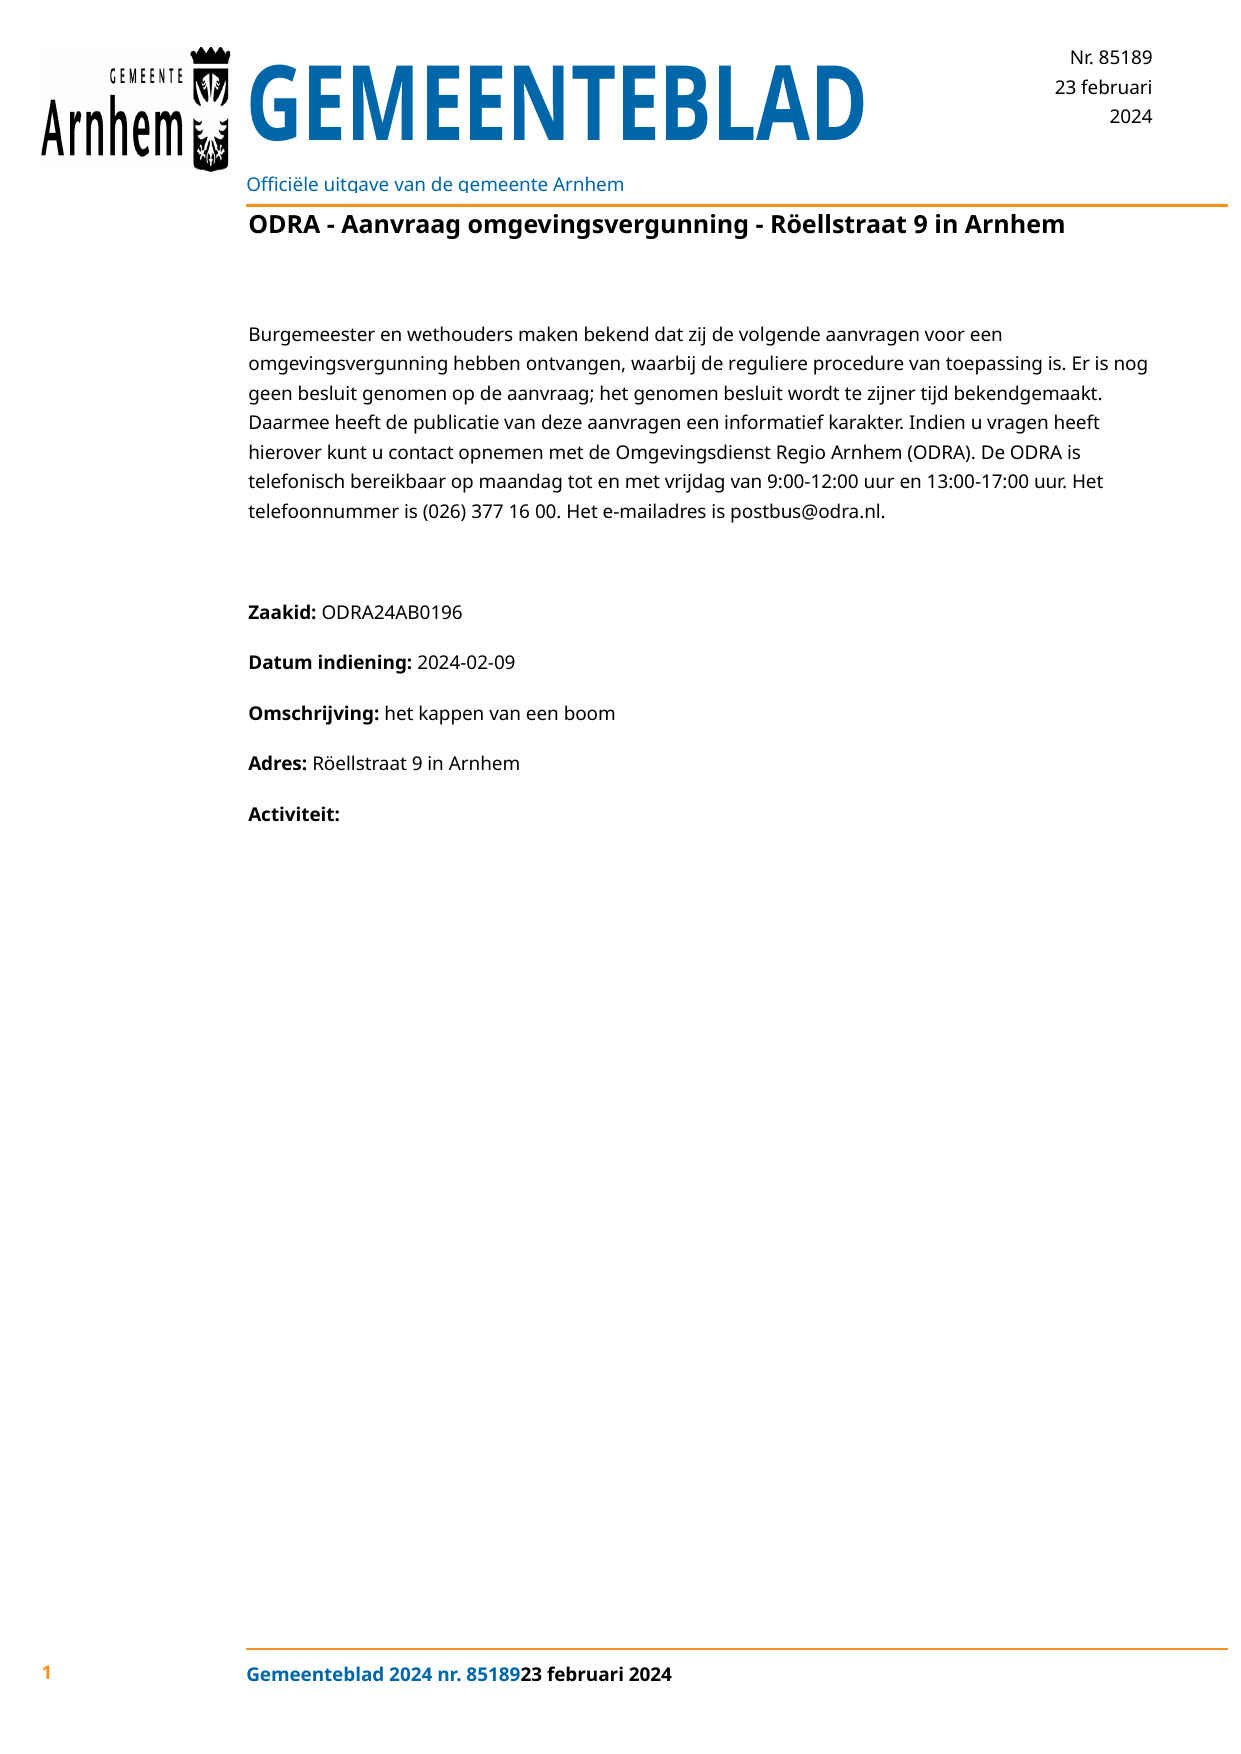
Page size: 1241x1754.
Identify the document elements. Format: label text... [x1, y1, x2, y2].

picture [41, 47, 231, 172]
text Activiteit: [248, 801, 1152, 826]
text Burgemeester en wethouders maken bekend dat zij de volgende aanvragen voor een omgevingsvergunning hebben ontvangen, waarbij de reguliere procedure van toepassing is. Er is nog geen besluit genomen op de aanvraag; het genomen besluit wordt te zijner tijd bekendgemaakt. Daarmee heeft de publicatie van deze aanvragen een informatief karakter. Indien u vragen heeft hierover kunt u contact opnemen met de Omgevingsdienst Regio Arnhem (ODRA). De ODRA is telefonisch bereikbaar op maandag tot en met vrijdag van 9:00-12:00 uur en 13:00-17:00 uur. Het telefoonnummer is (026) 377 16 00. Het e-mailadres is postbus@odra.nl. [248, 321, 1152, 524]
text ODRA - Aanvraag omgevingsvergunning - Röellstraat 9 in Arnhem [248, 207, 1152, 241]
text Datum indiening: 2024-02-09 [248, 649, 1152, 675]
text Adres: Röellstraat 9 in Arnhem [248, 750, 1152, 776]
text Zaakid: ODRA24AB0196 [248, 599, 1152, 625]
text Omschrijving: het kappen van een boom [248, 700, 1152, 726]
